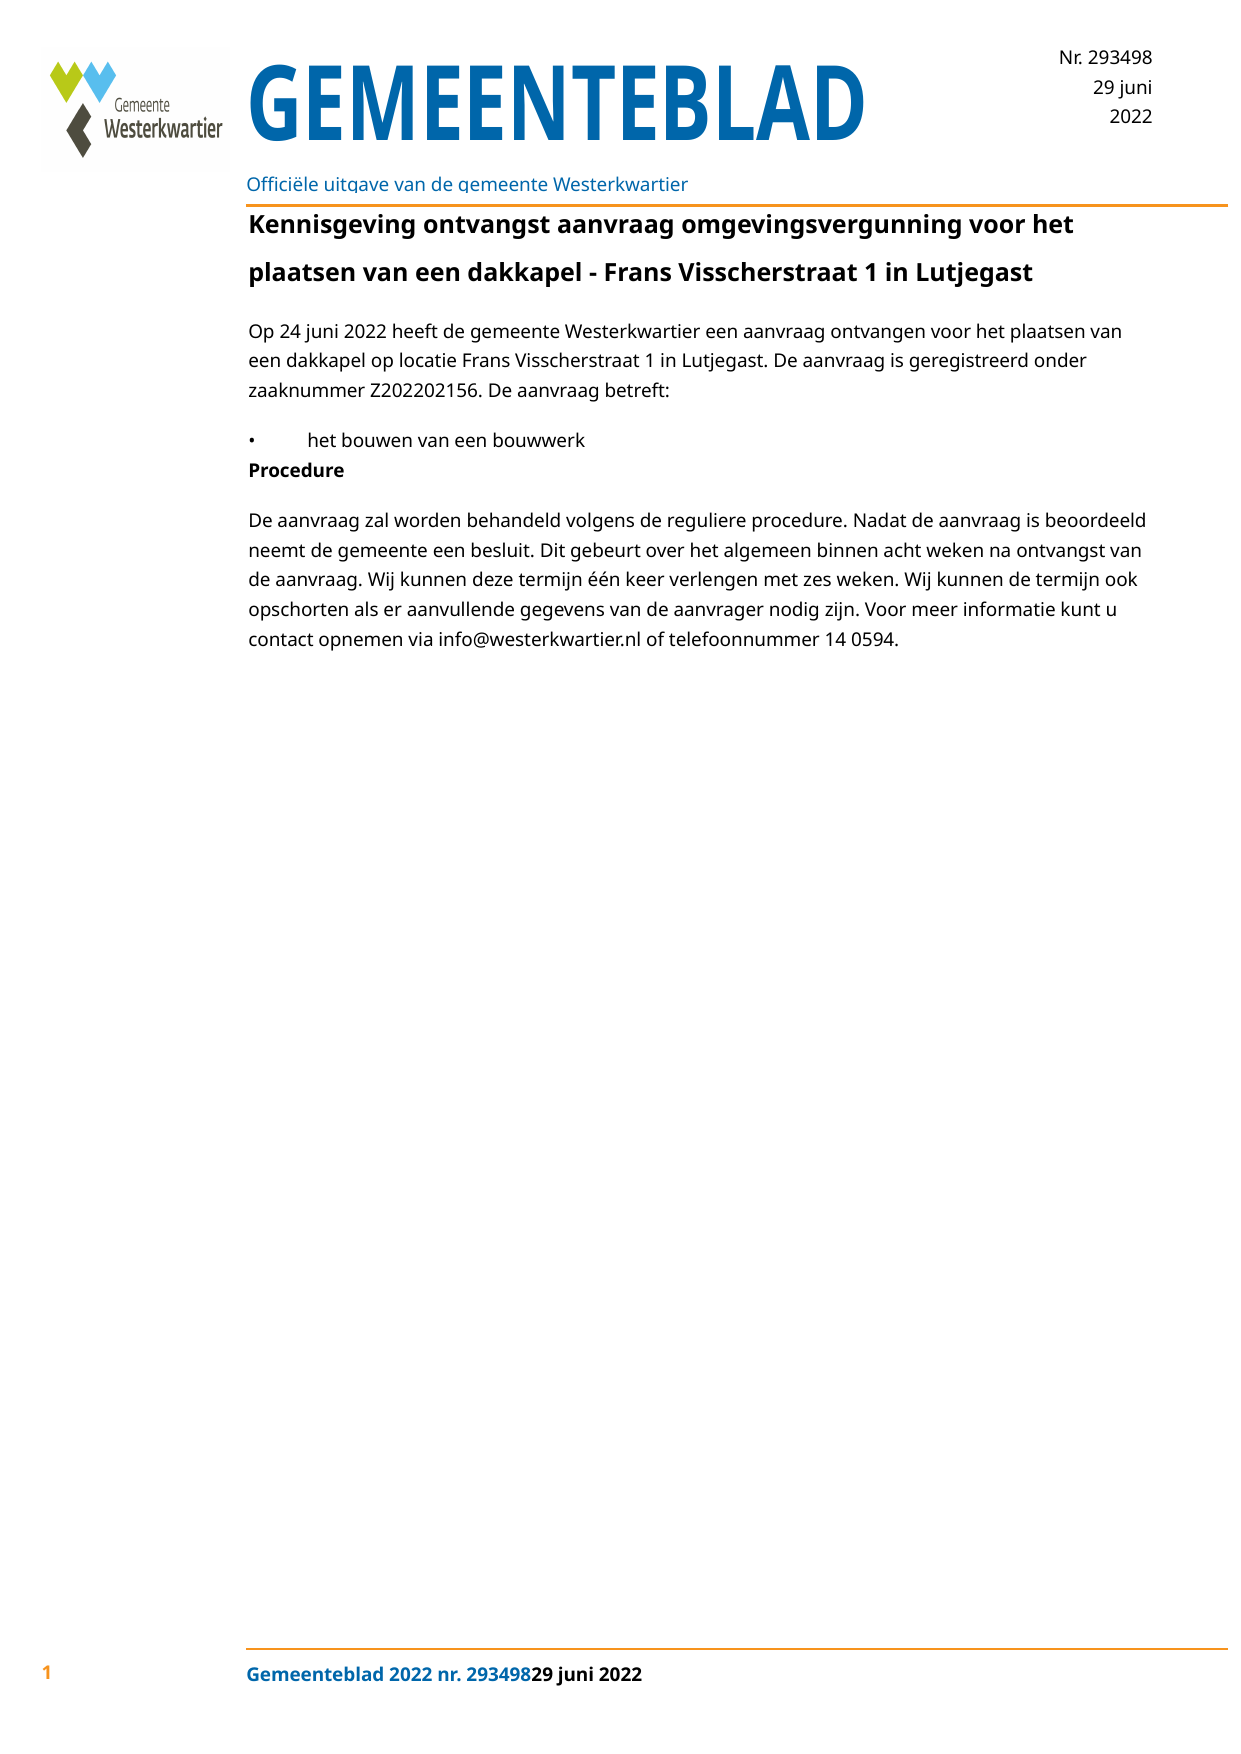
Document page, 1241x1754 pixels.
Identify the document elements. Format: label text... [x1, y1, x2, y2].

picture [41, 47, 231, 172]
text Kennisgeving ontvangst aanvraag omgevingsvergunning voor het plaatsen van een dakkapel - Frans Visscherstraat 1 in Lutjegast [248, 207, 1152, 288]
text Procedure [248, 457, 1152, 483]
list het bouwen van een bouwwerk [248, 427, 1152, 453]
text De aanvraag zal worden behandeld volgens de reguliere procedure. Nadat de aanvraag is beoordeeld neemt de gemeente een besluit. Dit gebeurt over het algemeen binnen acht weken na ontvangst van de aanvraag. Wij kunnen deze termijn één keer verlengen met zes weken. Wij kunnen de termijn ook opschorten als er aanvullende gegevens van de aanvrager nodig zijn. Voor meer informatie kunt u contact opnemen via info@westerkwartier.nl of telefoonnummer 14 0594. [248, 507, 1152, 652]
text Op 24 juni 2022 heeft de gemeente Westerkwartier een aanvraag ontvangen voor het plaatsen van een dakkapel op locatie Frans Visscherstraat 1 in Lutjegast. De aanvraag is geregistreerd onder zaaknummer Z202202156. De aanvraag betreft: [248, 318, 1152, 403]
